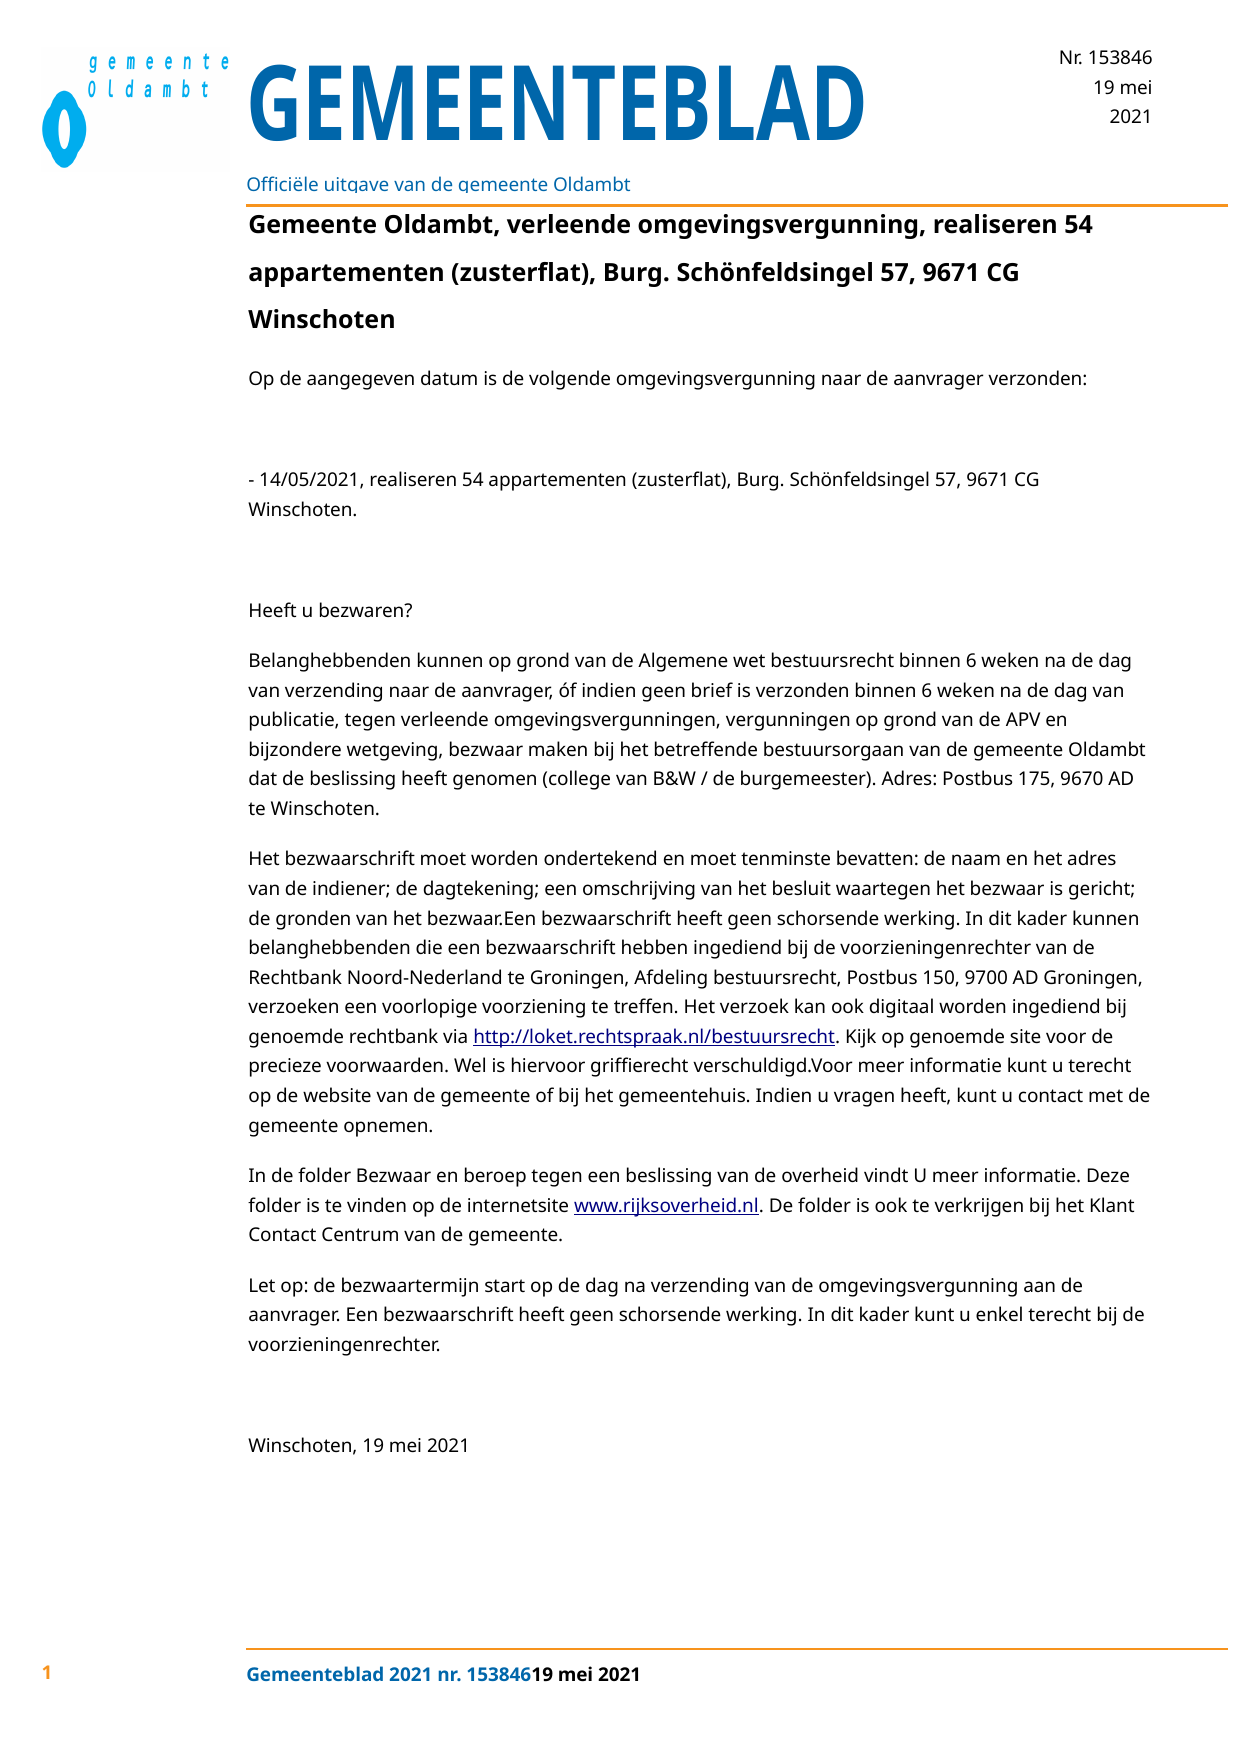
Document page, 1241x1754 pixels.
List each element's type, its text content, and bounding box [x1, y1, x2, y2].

text In de folder Bezwaar en beroep tegen een beslissing van de overheid vindt U meer informatie. Deze folder is te vinden op de internetsite www.rijksoverheid.nl. De folder is ook te verkrijgen bij het Klant Contact Centrum van de gemeente. [248, 1162, 1152, 1247]
text Let op: de bezwaartermijn start op de dag na verzending van de omgevingsvergunning aan de aanvrager. Een bezwaarschrift heeft geen schorsende werking. In dit kader kunt u enkel terecht bij de voorzieningenrechter. [248, 1272, 1152, 1357]
text Heeft u bezwaren? [248, 597, 1152, 622]
text Belanghebbenden kunnen op grond van de Algemene wet bestuursrecht binnen 6 weken na de dag van verzending naar de aanvrager, óf indien geen brief is verzonden binnen 6 weken na de dag van publicatie, tegen verleende omgevingsvergunningen, vergunningen op grond van de APV en bijzondere wetgeving, bezwaar maken bij het betreffende bestuursorgaan van de gemeente Oldambt dat de beslissing heeft genomen (college van B&W / de burgemeester). Adres: Postbus 175, 9670 AD te Winschoten. [248, 647, 1152, 821]
text Op de aangegeven datum is de volgende omgevingsvergunning naar de aanvrager verzonden: [248, 366, 1152, 391]
text Het bezwaarschrift moet worden ondertekend en moet tenminste bevatten: de naam en het adres van de indiener; de dagtekening; een omschrijving van het besluit waartegen het bezwaar is gericht; de gronden van het bezwaar.Een bezwaarschrift heeft geen schorsende werking. In dit kader kunnen belanghebbenden die een bezwaarschrift hebben ingediend bij de voorzieningenrechter van de Rechtbank Noord-Nederland te Groningen, Afdeling bestuursrecht, Postbus 150, 9700 AD Groningen, verzoeken een voorlopige voorziening te treffen. Het verzoek kan ook digitaal worden ingediend bij genoemde rechtbank via http://loket.rechtspraak.nl/bestuursrecht. Kijk op genoemde site voor de precieze voorwaarden. Wel is hiervoor griffierecht verschuldigd.Voor meer informatie kunt u terecht op de website van de gemeente of bij het gemeentehuis. Indien u vragen heeft, kunt u contact met de gemeente opnemen. [248, 846, 1152, 1137]
picture [41, 47, 231, 172]
text Gemeente Oldambt, verleende omgevingsvergunning, realiseren 54 appartementen (zusterflat), Burg. Schönfeldsingel 57, 9671 CG Winschoten [248, 207, 1152, 336]
text Winschoten, 19 mei 2021 [248, 1432, 1152, 1457]
text - 14/05/2021, realiseren 54 appartementen (zusterflat), Burg. Schönfeldsingel 57, 9671 CG Winschoten. [248, 466, 1152, 522]
